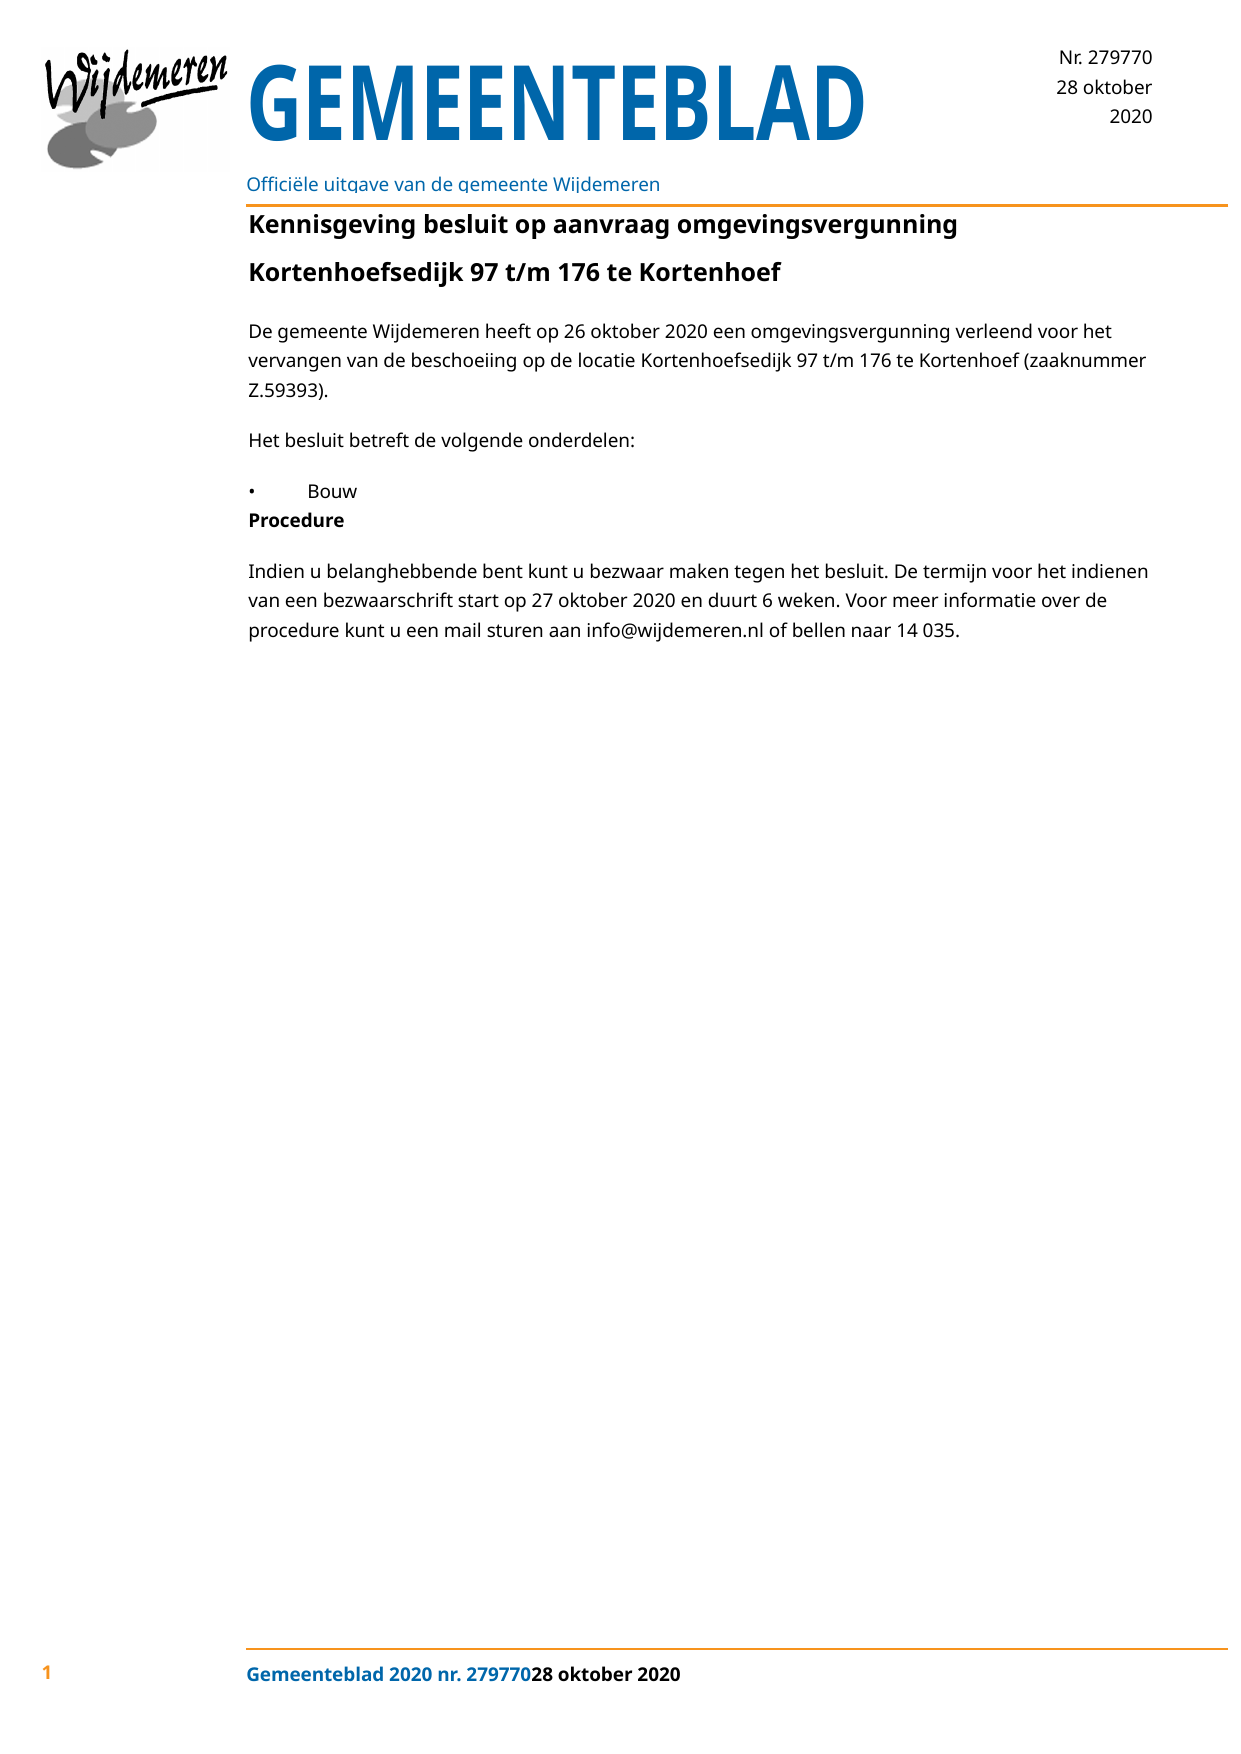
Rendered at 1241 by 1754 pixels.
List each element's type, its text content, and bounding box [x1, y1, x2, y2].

picture [41, 47, 231, 172]
text Indien u belanghebbende bent kunt u bezwaar maken tegen het besluit. De termijn voor het indienen van een bezwaarschrift start op 27 oktober 2020 en duurt 6 weken. Voor meer informatie over de procedure kunt u een mail sturen aan info@wijdemeren.nl of bellen naar 14 035. [248, 558, 1152, 643]
text De gemeente Wijdemeren heeft op 26 oktober 2020 een omgevingsvergunning verleend voor het vervangen van de beschoeiing op de locatie Kortenhoefsedijk 97 t/m 176 te Kortenhoef (zaaknummer Z.59393). [248, 318, 1152, 403]
text Kennisgeving besluit op aanvraag omgevingsvergunning Kortenhoefsedijk 97 t/m 176 te Kortenhoef [248, 207, 1152, 288]
list Bouw [248, 478, 1152, 504]
text Het besluit betreft de volgende onderdelen: [248, 427, 1152, 453]
text Procedure [248, 507, 1152, 533]
